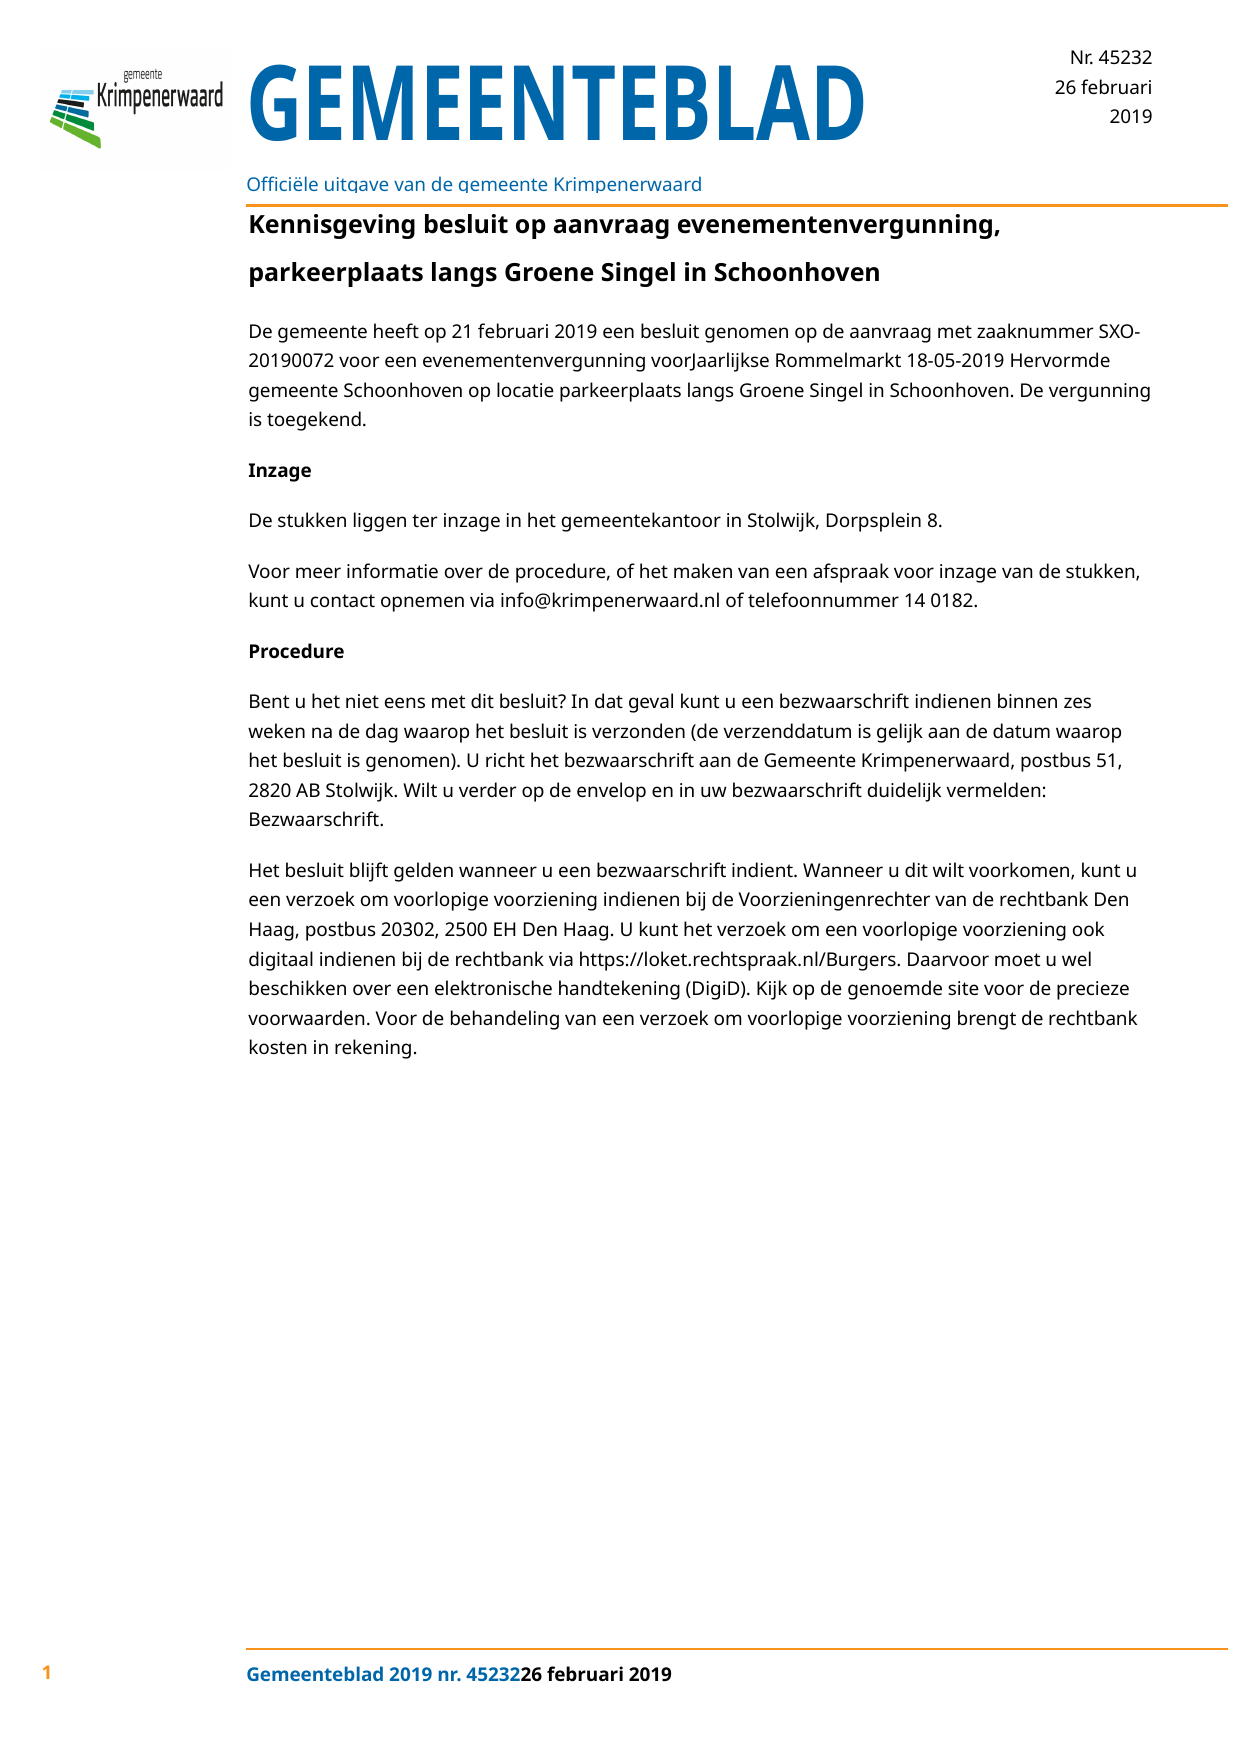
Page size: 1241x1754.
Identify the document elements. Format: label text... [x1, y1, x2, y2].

text Inzage [248, 457, 1152, 483]
text Procedure [248, 638, 1152, 664]
text De stukken liggen ter inzage in het gemeentekantoor in Stolwijk, Dorpsplein 8. [248, 507, 1152, 533]
text De gemeente heeft op 21 februari 2019 een besluit genomen op de aanvraag met zaaknummer SXO-20190072 voor een evenementenvergunning voorJaarlijkse Rommelmarkt 18-05-2019 Hervormde gemeente Schoonhoven op locatie parkeerplaats langs Groene Singel in Schoonhoven. De vergunning is toegekend. [248, 318, 1152, 432]
text Bent u het niet eens met dit besluit? In dat geval kunt u een bezwaarschrift indienen binnen zes weken na de dag waarop het besluit is verzonden (de verzenddatum is gelijk aan de datum waarop het besluit is genomen). U richt het bezwaarschrift aan de Gemeente Krimpenerwaard, postbus 51, 2820 AB Stolwijk. Wilt u verder op de envelop en in uw bezwaarschrift duidelijk vermelden: Bezwaarschrift. [248, 688, 1152, 832]
text Kennisgeving besluit op aanvraag evenementenvergunning, parkeerplaats langs Groene Singel in Schoonhoven [248, 207, 1152, 288]
text Het besluit blijft gelden wanneer u een bezwaarschrift indient. Wanneer u dit wilt voorkomen, kunt u een verzoek om voorlopige voorziening indienen bij de Voorzieningenrechter van de rechtbank Den Haag, postbus 20302, 2500 EH Den Haag. U kunt het verzoek om een voorlopige voorziening ook digitaal indienen bij de rechtbank via https://loket.rechtspraak.nl/Burgers. Daarvoor moet u wel beschikken over een elektronische handtekening (DigiD). Kijk op de genoemde site voor de precieze voorwaarden. Voor de behandeling van een verzoek om voorlopige voorziening brengt de rechtbank kosten in rekening. [248, 857, 1152, 1060]
picture [41, 47, 231, 172]
text Voor meer informatie over de procedure, of het maken van een afspraak voor inzage van de stukken, kunt u contact opnemen via info@krimpenerwaard.nl of telefoonnummer 14 0182. [248, 558, 1152, 613]
